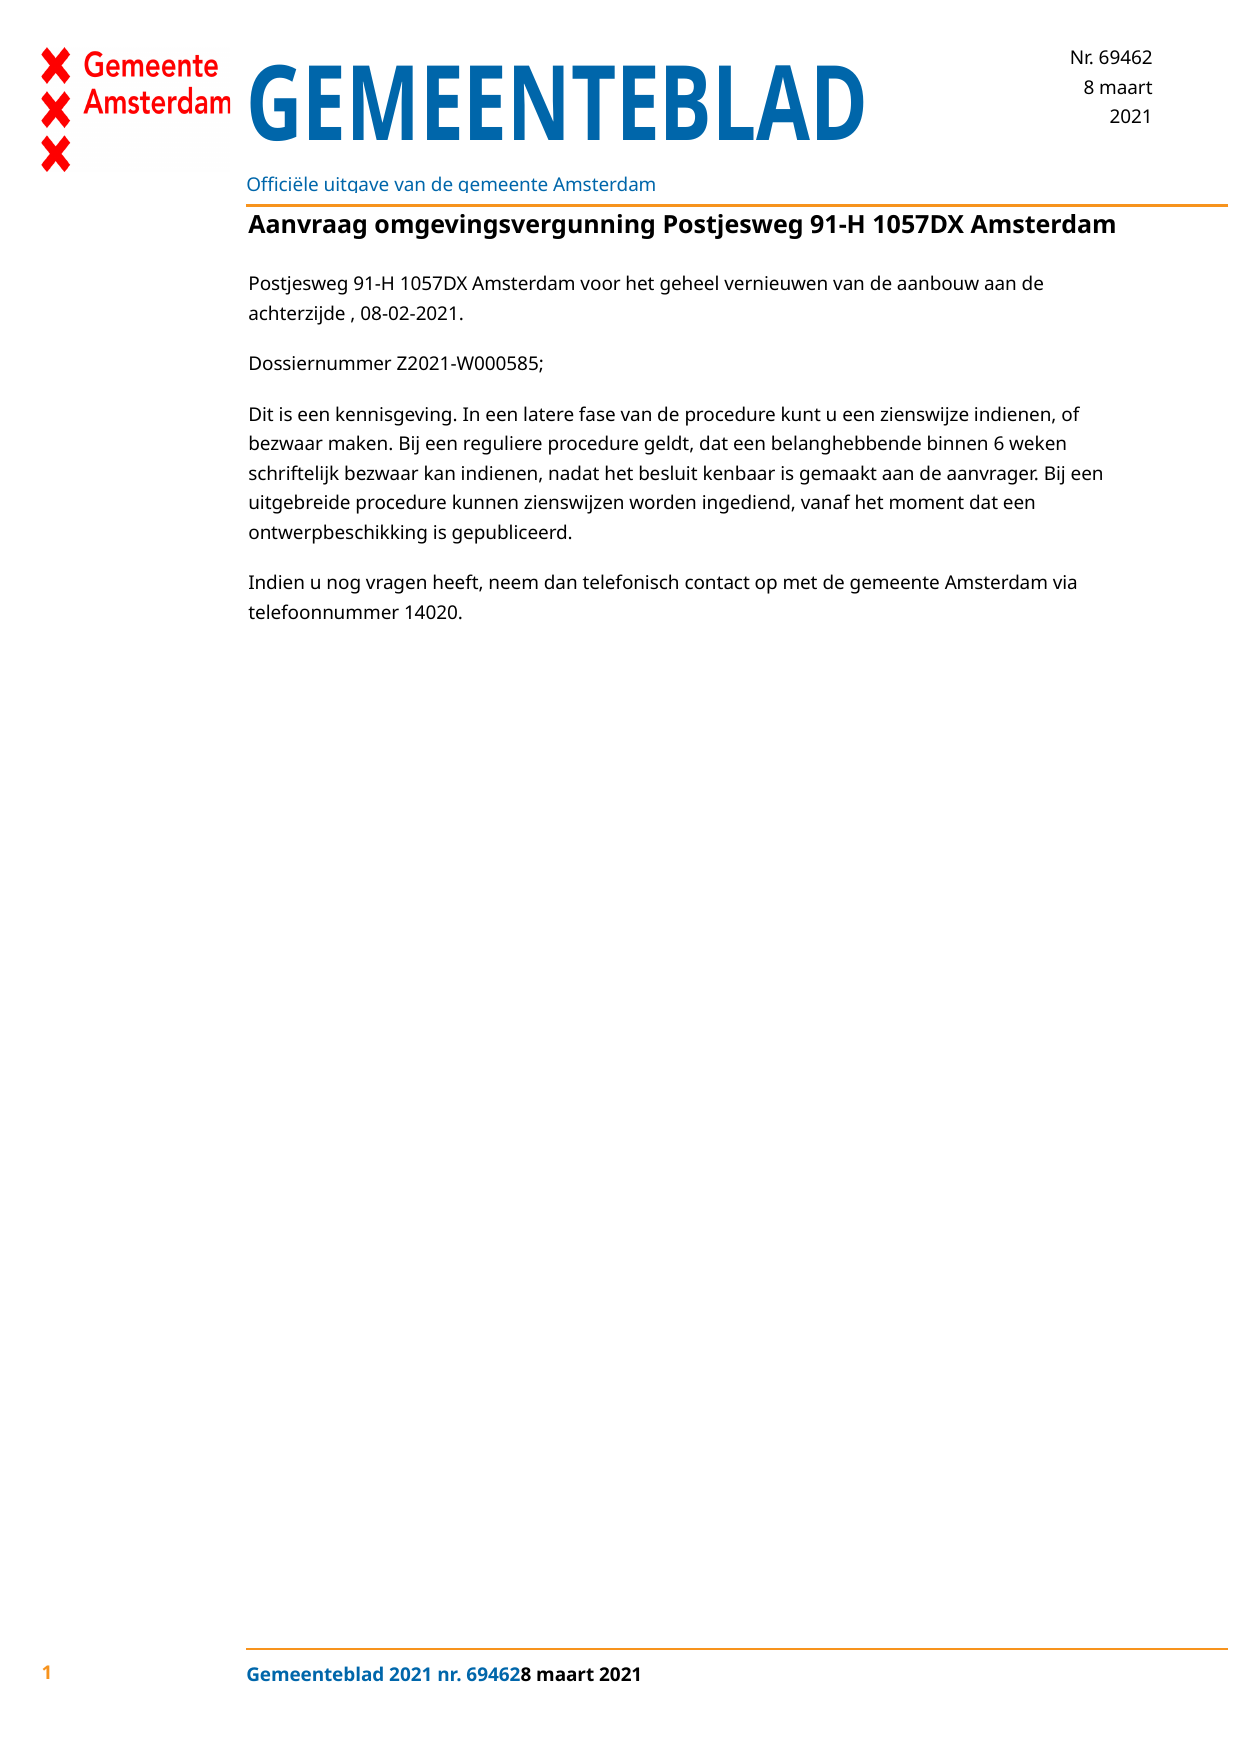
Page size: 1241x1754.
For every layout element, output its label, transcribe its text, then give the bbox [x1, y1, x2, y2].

text Postjesweg 91-H 1057DX Amsterdam voor het geheel vernieuwen van de aanbouw aan de achterzijde , 08-02-2021. [248, 270, 1152, 326]
picture [41, 47, 231, 172]
text Indien u nog vragen heeft, neem dan telefonisch contact op met de gemeente Amsterdam via telefoonnummer 14020. [248, 569, 1152, 625]
text Aanvraag omgevingsvergunning Postjesweg 91-H 1057DX Amsterdam [248, 207, 1152, 241]
text Dossiernummer Z2021-W000585; [248, 350, 1152, 376]
text Dit is een kennisgeving. In een latere fase van de procedure kunt u een zienswijze indienen, of bezwaar maken. Bij een reguliere procedure geldt, dat een belanghebbende binnen 6 weken schriftelijk bezwaar kan indienen, nadat het besluit kenbaar is gemaakt aan de aanvrager. Bij een uitgebreide procedure kunnen zienswijzen worden ingediend, vanaf het moment dat een ontwerpbeschikking is gepubliceerd. [248, 401, 1152, 545]
